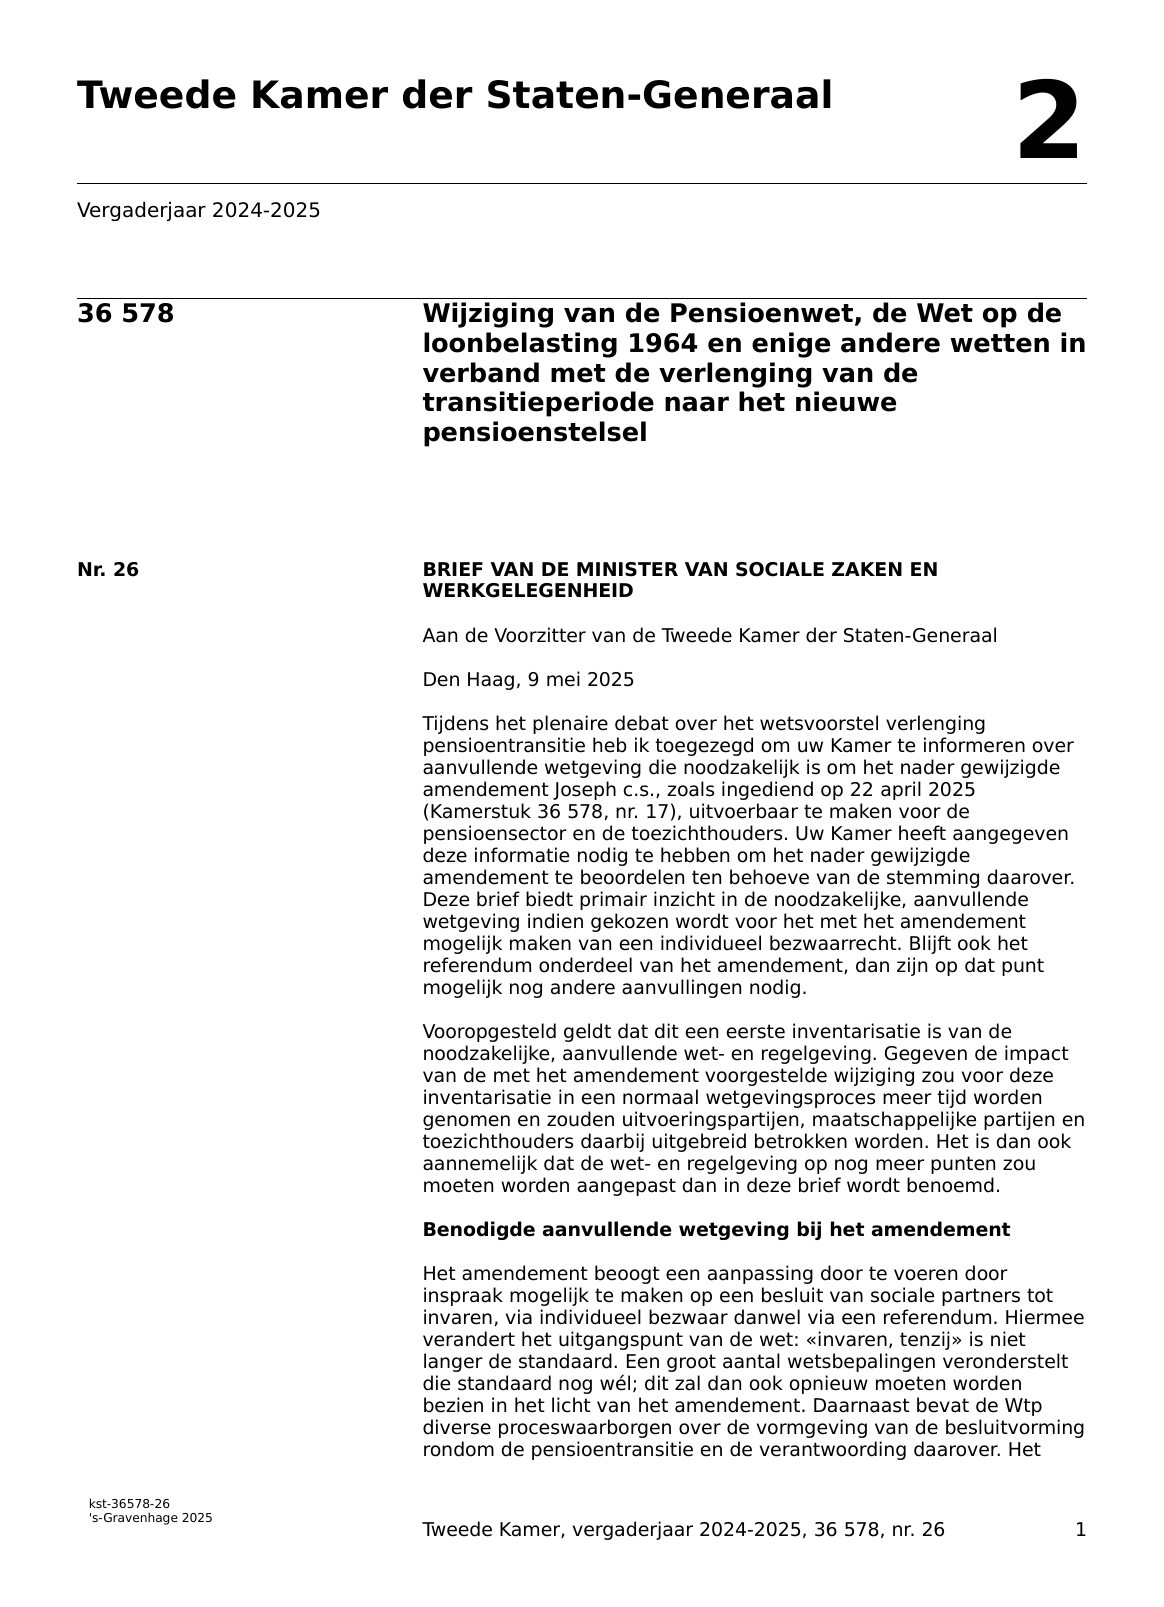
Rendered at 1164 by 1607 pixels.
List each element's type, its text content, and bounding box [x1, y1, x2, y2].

subtitle Benodigde aanvullende wetgeving bij het amendement [422, 1219, 1087, 1241]
text Vooropgesteld geldt dat dit een eerste inventarisatie is van de noodzakelijke, aanvullende wet- en regelgeving. Gegeven de impact van de met het amendement voorgestelde wijziging zou voor deze inventarisatie in een normaal wetgevingsproces meer tijd worden genomen en zouden uitvoeringspartijen, maatschappelijke partijen en toezichthouders daarbij uitgebreid betrokken worden. Het is dan ook aannemelijk dat de wet- en regelgeving op nog meer punten zou moeten worden aangepast dan in deze brief wordt benoemd. [422, 1021, 1087, 1197]
table_cell Vergaderjaar 2024-2025 [77, 184, 1087, 298]
text kst-36578-26 [88, 1497, 323, 1511]
table_header 2 [886, 59, 1087, 183]
text 's-Gravenhage 2025 [88, 1511, 323, 1525]
subtitle Nr. 26 BRIEF VAN DE MINISTER VAN SOCIALE ZAKEN EN WERKGELEGENHEID [77, 558, 1087, 602]
text Aan de Voorzitter van de Tweede Kamer der Staten-Generaal [422, 624, 1087, 647]
subtitle 36 578 Wijziging van de Pensioenwet, de Wet op de loonbelasting 1964 en enige andere wetten in verband met de verlenging van de transitieperiode naar het nieuwe pensioenstelsel [77, 299, 1087, 447]
text Het amendement beoogt een aanpassing door te voeren door inspraak mogelijk te maken op een besluit van sociale partners tot invaren, via individueel bezwaar danwel via een referendum. Hiermee verandert het uitgangspunt van de wet: «invaren, tenzij» is niet langer de standaard. Een groot aantal wetsbepalingen veronderstelt die standaard nog wél; dit zal dan ook opnieuw moeten worden bezien in het licht van het amendement. Daarnaast bevat de Wtp diverse proceswaarborgen over de vormgeving van de besluitvorming rondom de pensioentransitie en de verantwoording daarover. Het [422, 1263, 1087, 1461]
text Tijdens het plenaire debat over het wetsvoorstel verlenging pensioentransitie heb ik toegezegd om uw Kamer te informeren over aanvullende wetgeving die noodzakelijk is om het nader gewijzigde amendement Joseph c.s., zoals ingediend op 22 april 2025 (Kamerstuk 36 578, nr. 17), uitvoerbaar te maken voor de pensioensector en de toezichthouders. Uw Kamer heeft aangegeven deze informatie nodig te hebben om het nader gewijzigde amendement te beoordelen ten behoeve van de stemming daarover. Deze brief biedt primair inzicht in de noodzakelijke, aanvullende wetgeving indien gekozen wordt voor het met het amendement mogelijk maken van een individueel bezwaarrecht. Blijft ook het referendum onderdeel van het amendement, dan zijn op dat punt mogelijk nog andere aanvullingen nodig. [422, 713, 1087, 999]
text Den Haag, 9 mei 2025 [422, 669, 1087, 691]
table_header Tweede Kamer der Staten-Generaal [77, 59, 886, 183]
